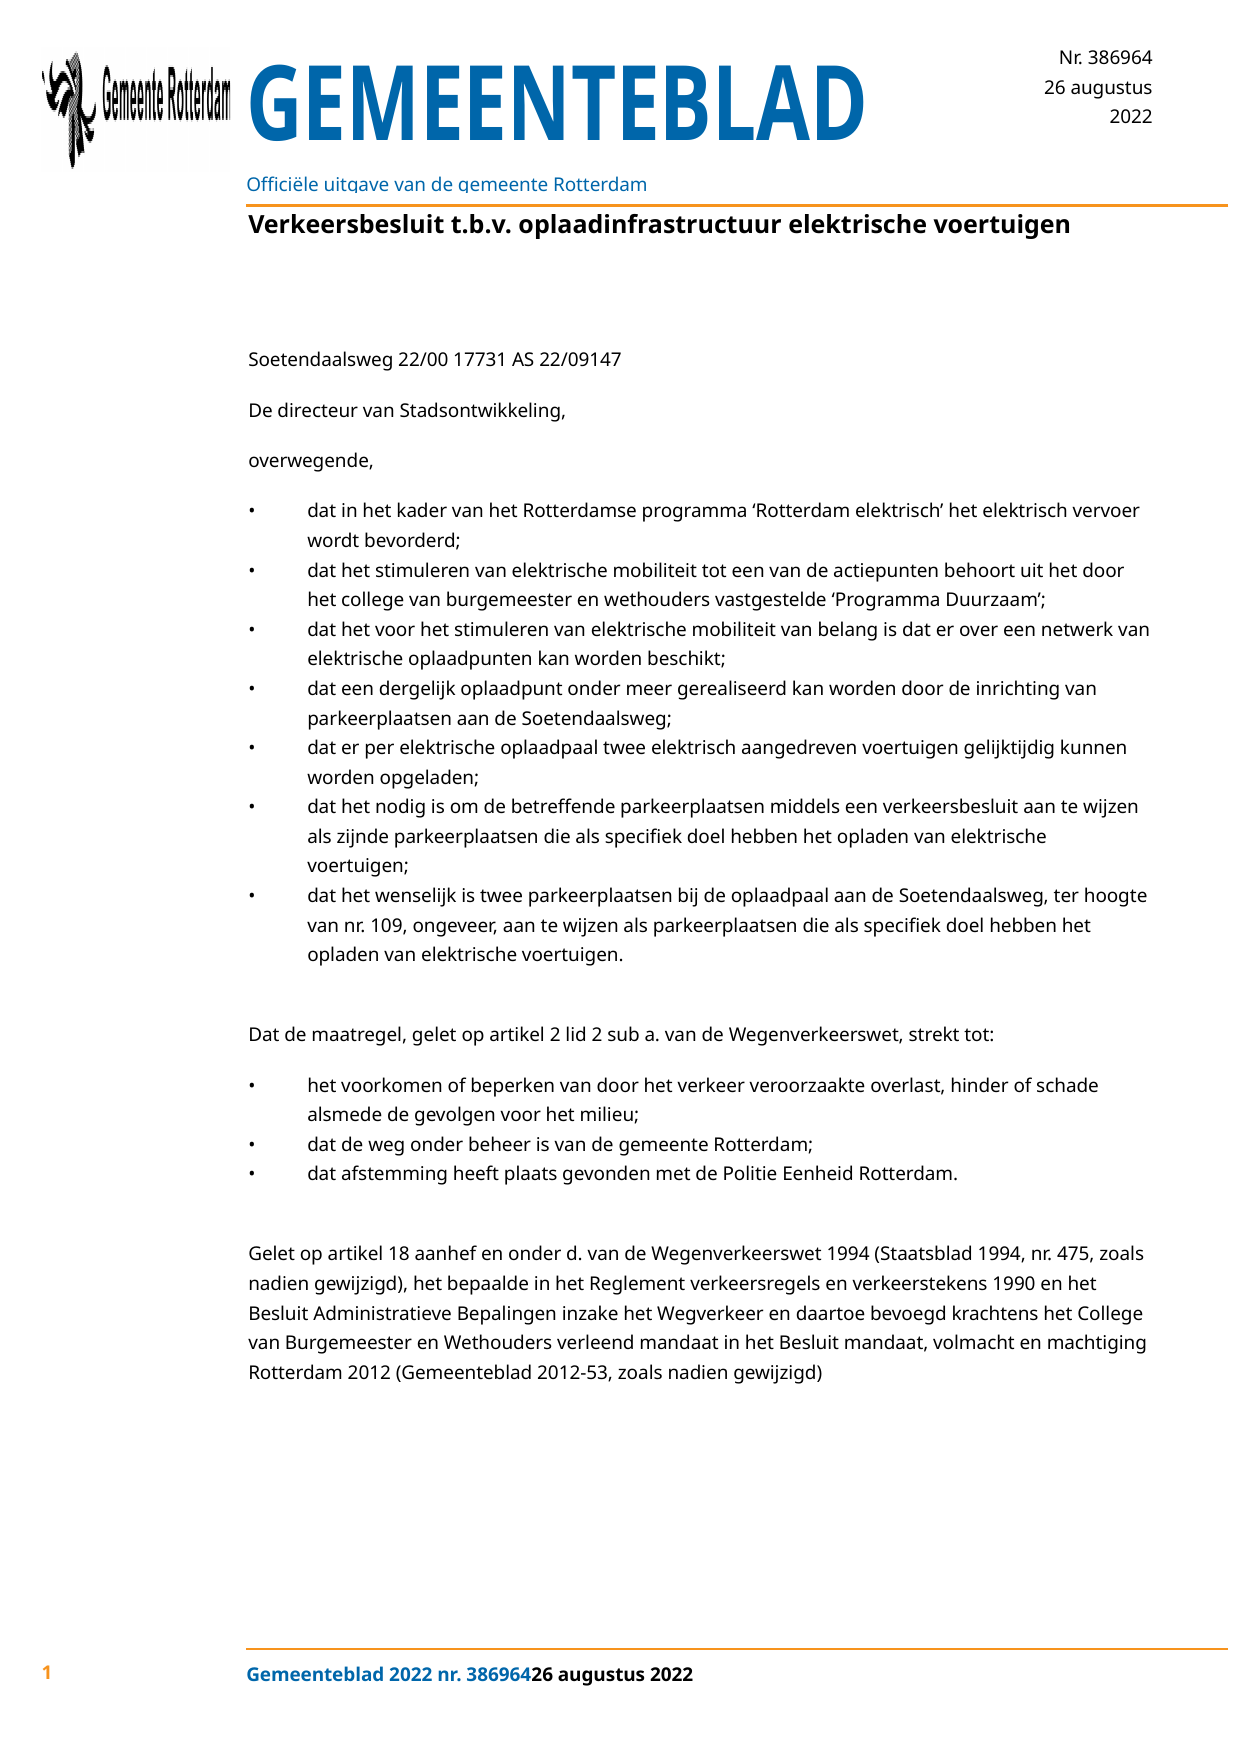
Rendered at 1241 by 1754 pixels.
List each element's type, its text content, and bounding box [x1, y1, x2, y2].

list dat er per elektrische oplaadpaal twee elektrisch aangedreven voertuigen gelijktijdig kunnen worden opgeladen; [248, 734, 1152, 790]
text Gelet op artikel 18 aanhef en onder d. van de Wegenverkeerswet 1994 (Staatsblad 1994, nr. 475, zoals nadien gewijzigd), het bepaalde in het Reglement verkeersregels en verkeerstekens 1990 en het Besluit Administratieve Bepalingen inzake het Wegverkeer en daartoe bevoegd krachtens het College van Burgemeester en Wethouders verleend mandaat in het Besluit mandaat, volmacht en machtiging Rotterdam 2012 (Gemeenteblad 2012-53, zoals nadien gewijzigd) [248, 1241, 1152, 1385]
list dat het voor het stimuleren van elektrische mobiliteit van belang is dat er over een netwerk van elektrische oplaadpunten kan worden beschikt; [248, 616, 1152, 671]
text De directeur van Stadsontwikkeling, [248, 397, 1152, 423]
text Dat de maatregel, gelet op artikel 2 lid 2 sub a. van de Wegenverkeerswet, strekt tot: [248, 1021, 1152, 1047]
list dat een dergelijk oplaadpunt onder meer gerealiseerd kan worden door de inrichting van parkeerplaatsen aan de Soetendaalsweg; [248, 675, 1152, 731]
picture [41, 47, 231, 172]
list dat de weg onder beheer is van de gemeente Rotterdam; [248, 1131, 1152, 1157]
list dat het wenselijk is twee parkeerplaatsen bij de oplaadpaal aan de Soetendaalsweg, ter hoogte van nr. 109, ongeveer, aan te wijzen als parkeerplaatsen die als specifiek doel hebben het opladen van elektrische voertuigen. [248, 882, 1152, 967]
list dat afstemming heeft plaats gevonden met de Politie Eenheid Rotterdam. [248, 1161, 1152, 1186]
text Verkeersbesluit t.b.v. oplaadinfrastructuur elektrische voertuigen [248, 207, 1152, 241]
list het voorkomen of beperken van door het verkeer veroorzaakte overlast, hinder of schade alsmede de gevolgen voor het milieu; [248, 1072, 1152, 1127]
text Soetendaalsweg 22/00 17731 AS 22/09147 [248, 346, 1152, 372]
list dat in het kader van het Rotterdamse programma ‘Rotterdam elektrisch’ het elektrisch vervoer wordt bevorderd; [248, 498, 1152, 553]
list dat het nodig is om de betreffende parkeerplaatsen middels een verkeersbesluit aan te wijzen als zijnde parkeerplaatsen die als specifiek doel hebben het opladen van elektrische voertuigen; [248, 793, 1152, 878]
list dat het stimuleren van elektrische mobiliteit tot een van de actiepunten behoort uit het door het college van burgemeester en wethouders vastgestelde ‘Programma Duurzaam’; [248, 557, 1152, 612]
text overwegende, [248, 447, 1152, 473]
